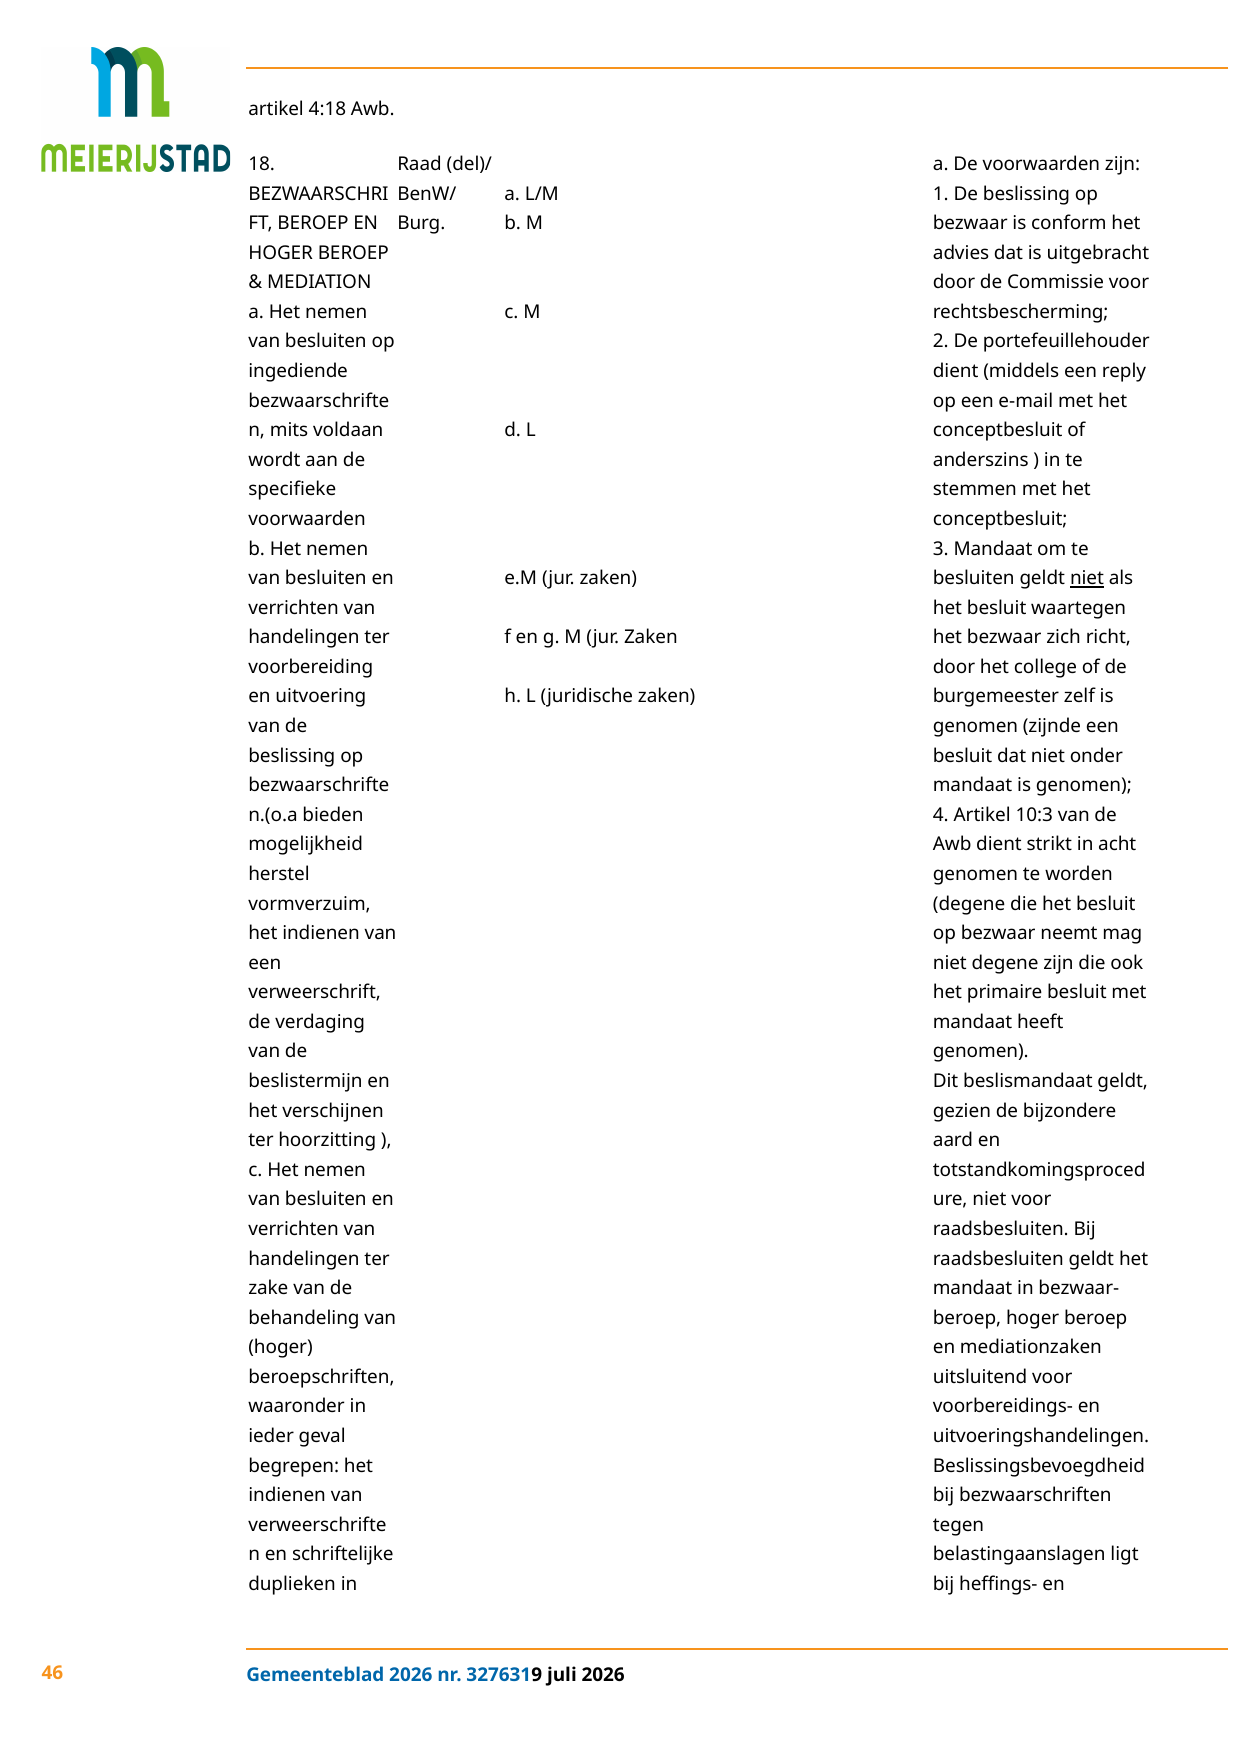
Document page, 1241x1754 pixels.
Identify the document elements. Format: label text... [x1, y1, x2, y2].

table_header [826, 95, 1040, 150]
table_header artikel 4:18 Awb. [248, 95, 397, 150]
table_cell [719, 150, 933, 1596]
table_cell a. L/M b. M c. M d. L e.M (jur. zaken) f en g. M (jur. Zaken h. L (juridische zaken) [504, 150, 718, 1596]
table_header [611, 95, 826, 150]
table_cell 18. BEZWAARSCHRIFT, BEROEP EN HOGER BEROEP & MEDIATION a. Het nemen van besluiten op ingediende bezwaarschriften, mits voldaan wordt aan de specifieke voorwaarden b. Het nemen van besluiten en verrichten van handelingen ter voorbereiding en uitvoering van de beslissing op bezwaarschriften.(o.a bieden mogelijkheid herstel vormverzuim, het indienen van een verweerschrift, de verdaging van de beslistermijn en het verschijnen ter hoorzitting ), c. Het nemen van besluiten en verrichten van handelingen ter zake van de behandeling van (hoger) beroepschriften, waaronder in ieder geval begrepen: het indienen van verweerschriften en schriftelijke duplieken in [248, 150, 397, 1596]
table_header [397, 95, 611, 150]
picture [41, 47, 231, 172]
table_cell a. De voorwaarden zijn: 1. De beslissing op bezwaar is conform het advies dat is uitgebracht door de Commissie voor rechtsbescherming; 2. De portefeuillehouder dient (middels een reply op een e-mail met het conceptbesluit of anderszins ) in te stemmen met het conceptbesluit; 3. Mandaat om te besluiten geldt niet als het besluit waartegen het bezwaar zich richt, door het college of de burgemeester zelf is genomen (zijnde een besluit dat niet onder mandaat is genomen); 4. Artikel 10:3 van de Awb dient strikt in acht genomen te worden (degene die het besluit op bezwaar neemt mag niet degene zijn die ook het primaire besluit met mandaat heeft genomen). Dit beslismandaat geldt, gezien de bijzondere aard en totstandkomingsprocedure, niet voor raadsbesluiten. Bij raadsbesluiten geldt het mandaat in bezwaar- beroep, hoger beroep en mediationzaken uitsluitend voor voorbereidings- en uitvoeringshandelingen. Beslissingsbevoegdheid bij bezwaarschriften tegen belastingaanslagen ligt bij heffings- en [933, 150, 1152, 1596]
table_cell Raad (del)/ BenW/ Burg. [397, 150, 504, 1596]
